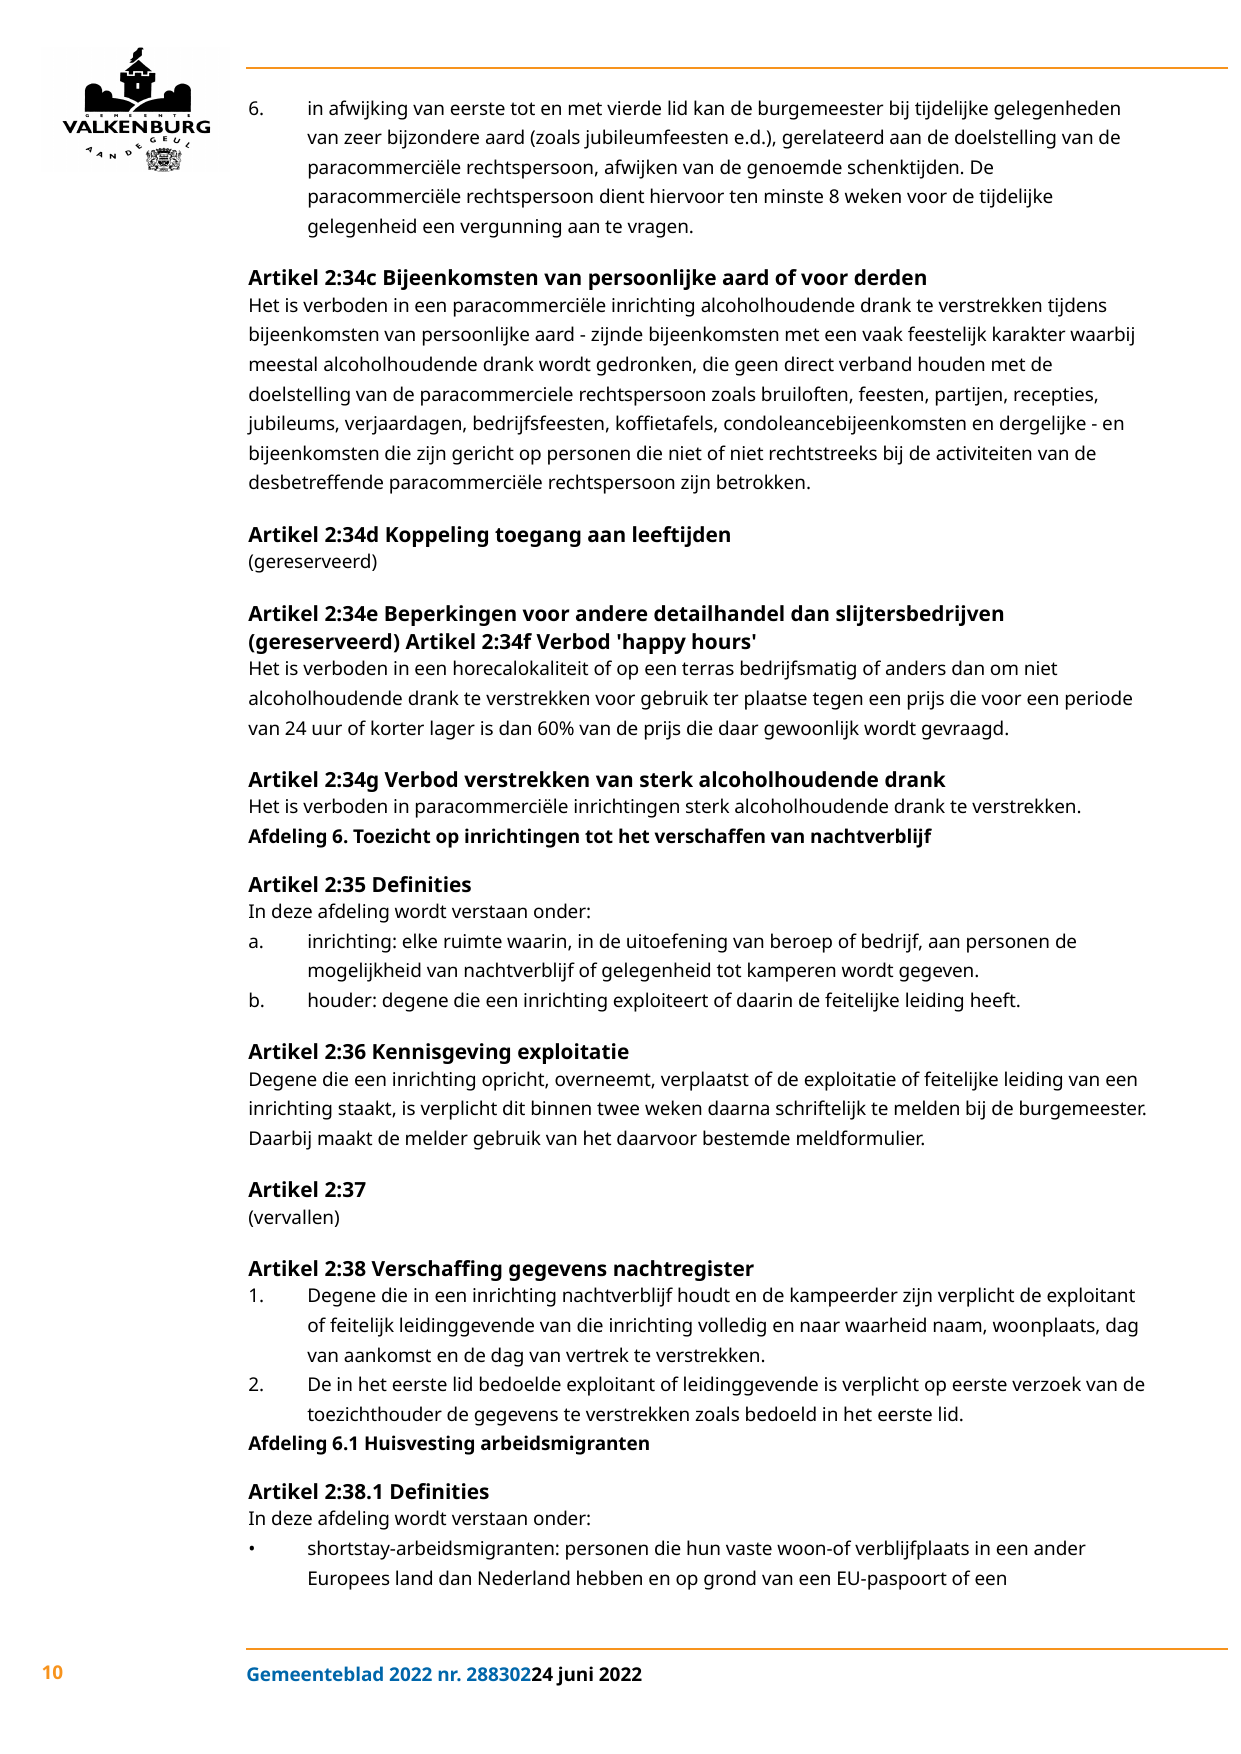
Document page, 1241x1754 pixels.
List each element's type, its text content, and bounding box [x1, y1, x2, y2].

text Artikel 2:36 Kennisgeving exploitatie [248, 1037, 1152, 1066]
text Artikel 2:34g Verbod verstrekken van sterk alcoholhoudende drank [248, 765, 1152, 794]
list Degene die in een inrichting nachtverblijf houdt en de kampeerder zijn verplicht de exploitant of feitelijk leidinggevende van die inrichting volledig en naar waarheid naam, woonplaats, dag van aankomst en de dag van vertrek te verstrekken. [248, 1283, 1152, 1368]
text Het is verboden in een paracommerciële inrichting alcoholhoudende drank te verstrekken tijdens bijeenkomsten van persoonlijke aard - zijnde bijeenkomsten met een vaak feestelijk karakter waarbij meestal alcoholhoudende drank wordt gedronken, die geen direct verband houden met de doelstelling van de paracommerciele rechtspersoon zoals bruiloften, feesten, partijen, recepties, jubileums, verjaardagen, bedrijfsfeesten, koffietafels, condoleancebijeenkomsten en dergelijke - en bijeenkomsten die zijn gericht op personen die niet of niet rechtstreeks bij de activiteiten van de desbetreffende paracommerciële rechtspersoon zijn betrokken. [248, 292, 1152, 495]
list De in het eerste lid bedoelde exploitant of leidinggevende is verplicht op eerste verzoek van de toezichthouder de gegevens te verstrekken zoals bedoeld in het eerste lid. [248, 1371, 1152, 1427]
list houder: degene die een inrichting exploiteert of daarin de feitelijke leiding heeft. [248, 987, 1152, 1013]
text Artikel 2:38.1 Definities [248, 1477, 1152, 1506]
text Artikel 2:38 Verschaffing gegevens nachtregister [248, 1254, 1152, 1283]
text In deze afdeling wordt verstaan onder: [248, 898, 1152, 924]
text (vervallen) [248, 1204, 1152, 1229]
text Degene die een inrichting opricht, overneemt, verplaatst of de exploitatie of feitelijke leiding van een inrichting staakt, is verplicht dit binnen twee weken daarna schriftelijk te melden bij de burgemeester. Daarbij maakt de melder gebruik van het daarvoor bestemde meldformulier. [248, 1066, 1152, 1151]
list inrichting: elke ruimte waarin, in de uitoefening van beroep of bedrijf, aan personen de mogelijkheid van nachtverblijf of gelegenheid tot kamperen wordt gegeven. [248, 928, 1152, 983]
text Artikel 2:35 Definities [248, 870, 1152, 898]
list shortstay-arbeidsmigranten: personen die hun vaste woon-of verblijfplaats in een ander Europees land dan Nederland hebben en op grond van een EU-paspoort of een [248, 1535, 1152, 1591]
text (gereserveerd) [248, 548, 1152, 574]
text Artikel 2:37 [248, 1175, 1152, 1204]
text Afdeling 6.1 Huisvesting arbeidsmigranten [248, 1431, 1152, 1456]
list in afwijking van eerste tot en met vierde lid kan de burgemeester bij tijdelijke gelegenheden van zeer bijzondere aard (zoals jubileumfeesten e.d.), gerelateerd aan de doelstelling van de paracommerciële rechtspersoon, afwijken van de genoemde schenktijden. De paracommerciële rechtspersoon dient hiervoor ten minste 8 weken voor de tijdelijke gelegenheid een vergunning aan te vragen. [248, 95, 1152, 239]
text Artikel 2:34d Koppeling toegang aan leeftijden [248, 520, 1152, 548]
text Afdeling 6. Toezicht op inrichtingen tot het verschaffen van nachtverblijf [248, 823, 1152, 849]
text Het is verboden in paracommerciële inrichtingen sterk alcoholhoudende drank te verstrekken. [248, 794, 1152, 819]
picture [41, 47, 231, 172]
text In deze afdeling wordt verstaan onder: [248, 1506, 1152, 1531]
text Artikel 2:34c Bijeenkomsten van persoonlijke aard of voor derden [248, 263, 1152, 292]
text Artikel 2:34e Beperkingen voor andere detailhandel dan slijtersbedrijven (gereserveerd) Artikel 2:34f Verbod 'happy hours' [248, 599, 1152, 656]
text Het is verboden in een horecalokaliteit of op een terras bedrijfsmatig of anders dan om niet alcoholhoudende drank te verstrekken voor gebruik ter plaatse tegen een prijs die voor een periode van 24 uur of korter lager is dan 60% van de prijs die daar gewoonlijk wordt gevraagd. [248, 656, 1152, 741]
